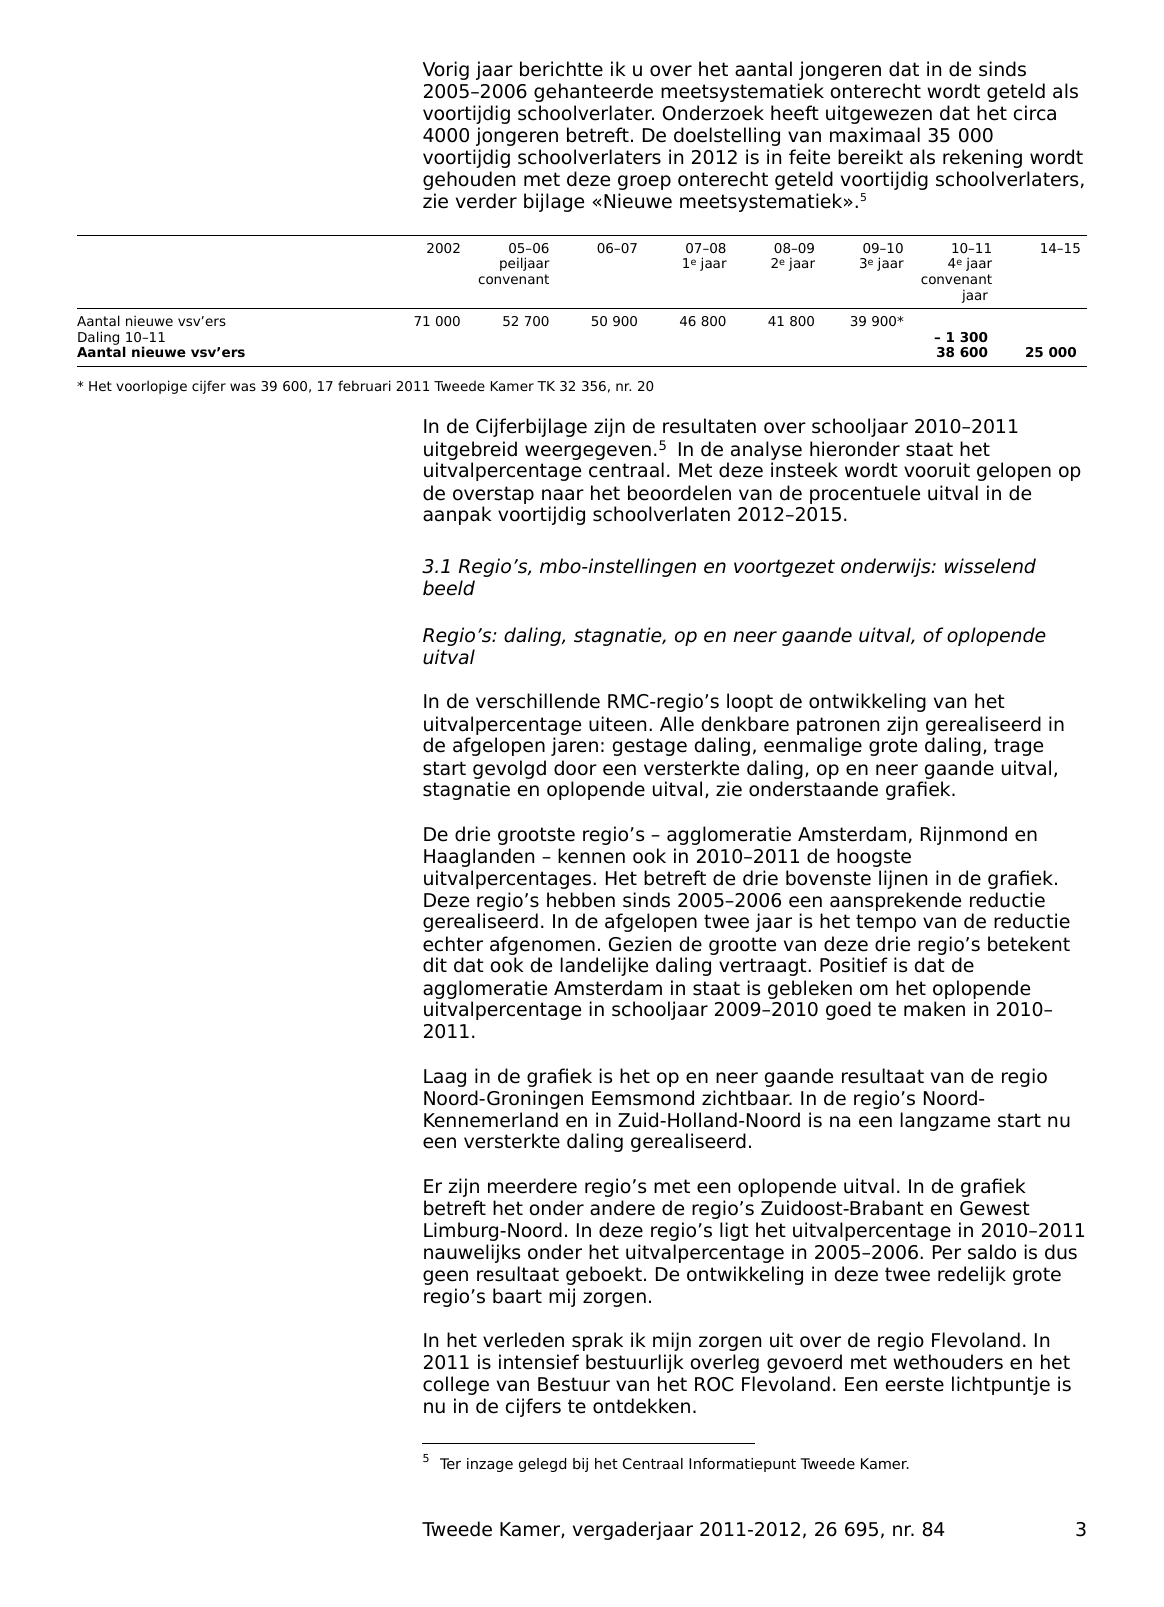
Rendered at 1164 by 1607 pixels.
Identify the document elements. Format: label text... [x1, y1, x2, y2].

table_cell [998, 309, 1087, 329]
table_cell 52 700 [466, 309, 555, 329]
table_cell [998, 330, 1087, 345]
subtitle 3.1 Regio’s, mbo-instellingen en voortgezet onderwijs: wisselend beeld [422, 556, 1087, 600]
table_header 05–06 peiljaar convenant [466, 236, 555, 308]
table_header 09–10 3e jaar [821, 236, 909, 308]
table_cell – 1 300 [909, 330, 998, 345]
table_header 2002 [378, 236, 466, 308]
table_cell [644, 345, 732, 366]
text De drie grootste regio’s – agglomeratie Amsterdam, Rijnmond en Haaglanden – kennen ook in 2010–2011 de hoogste uitvalpercentages. Het betreft de drie bovenste lijnen in de grafiek. Deze regio’s hebben sinds 2005–2006 een aansprekende reductie gerealiseerd. In de afgelopen twee jaar is het tempo van de reductie echter afgenomen. Gezien de grootte van deze drie regio’s betekent dit dat ook de landelijke daling vertraagt. Positief is dat de agglomeratie Amsterdam in staat is gebleken om het oplopende uitvalpercentage in schooljaar 2009–2010 goed te maken in 2010–2011. [422, 823, 1087, 1043]
table_cell [644, 330, 732, 345]
table_cell [378, 345, 466, 366]
table_cell [466, 330, 555, 345]
table_cell Aantal nieuwe vsv’ers [77, 309, 378, 329]
text In de Cijferbijlage zijn de resultaten over schooljaar 2010–2011 uitgebreid weergegeven.5 In de analyse hieronder staat het uitvalpercentage centraal. Met deze insteek wordt vooruit gelopen op de overstap naar het beoordelen van de procentuele uitval in de aanpak voortijdig schoolverlaten 2012–2015. [422, 416, 1087, 526]
table_cell [466, 345, 555, 366]
table_cell 50 900 [555, 309, 644, 329]
subtitle Regio’s: daling, stagnatie, op en neer gaande uitval, of oplopende uitval [422, 625, 1087, 669]
table_cell [821, 345, 909, 366]
table_cell 39 900* [821, 309, 909, 329]
table_cell 46 800 [644, 309, 732, 329]
text In de verschillende RMC-regio’s loopt de ontwikkeling van het uitvalpercentage uiteen. Alle denkbare patronen zijn gerealiseerd in de afgelopen jaren: gestage daling, eenmalige grote daling, trage start gevolgd door een versterkte daling, op en neer gaande uitval, stagnatie en oplopende uitval, zie onderstaande grafiek. [422, 691, 1087, 801]
table_header 06–07 [555, 236, 644, 308]
table_cell [378, 330, 466, 345]
table_header [77, 236, 378, 308]
table_header 08–09 2e jaar [732, 236, 821, 308]
table_cell [732, 330, 821, 345]
table_cell 25 000 [998, 345, 1087, 366]
table_header 14–15 [998, 236, 1087, 308]
table_cell [555, 345, 644, 366]
table_cell [909, 309, 998, 329]
text In het verleden sprak ik mijn zorgen uit over de regio Flevoland. In 2011 is intensief bestuurlijk overleg gevoerd met wethouders en het college van Bestuur van het ROC Flevoland. Een eerste lichtpuntje is nu in de cijfers te ontdekken. [422, 1330, 1087, 1418]
table_header 10–11 4e jaar convenant jaar [909, 236, 998, 308]
table_cell 71 000 [378, 309, 466, 329]
table_cell [555, 330, 644, 345]
table_header 07–08 1e jaar [644, 236, 732, 308]
table_cell 41 800 [732, 309, 821, 329]
table_cell [821, 330, 909, 345]
table_cell Daling 10–11 [77, 330, 378, 345]
text Vorig jaar berichtte ik u over het aantal jongeren dat in de sinds 2005–2006 gehanteerde meetsystematiek onterecht wordt geteld als voortijdig schoolverlater. Onderzoek heeft uitgewezen dat het circa 4000 jongeren betreft. De doelstelling van maximaal 35 000 voortijdig schoolverlaters in 2012 is in feite bereikt als rekening wordt gehouden met deze groep onterecht geteld voortijdig schoolverlaters, zie verder bijlage «Nieuwe meetsystematiek». [422, 59, 1087, 213]
text Laag in de grafiek is het op en neer gaande resultaat van de regio Noord-Groningen Eemsmond zichtbaar. In de regio’s Noord-Kennemerland en in Zuid-Holland-Noord is na een langzame start nu een versterkte daling gerealiseerd. [422, 1066, 1087, 1153]
table_cell [732, 345, 821, 366]
text Er zijn meerdere regio’s met een oplopende uitval. In de grafiek betreft het onder andere de regio’s Zuidoost-Brabant en Gewest Limburg-Noord. In deze regio’s ligt het uitvalpercentage in 2010–2011 nauwelijks onder het uitvalpercentage in 2005–2006. Per saldo is dus geen resultaat geboekt. De ontwikkeling in deze twee redelijk grote regio’s baart mij zorgen. [422, 1176, 1087, 1307]
text Ter inzage gelegd bij het Centraal Informatiepunt Tweede Kamer. [422, 1452, 1087, 1474]
table_cell * Het voorlopige cijfer was 39 600, 17 februari 2011 Tweede Kamer TK 32 356, nr. 20 [77, 367, 1087, 394]
table_cell 38 600 [909, 345, 998, 366]
table_cell Aantal nieuwe vsv’ers [77, 345, 378, 366]
